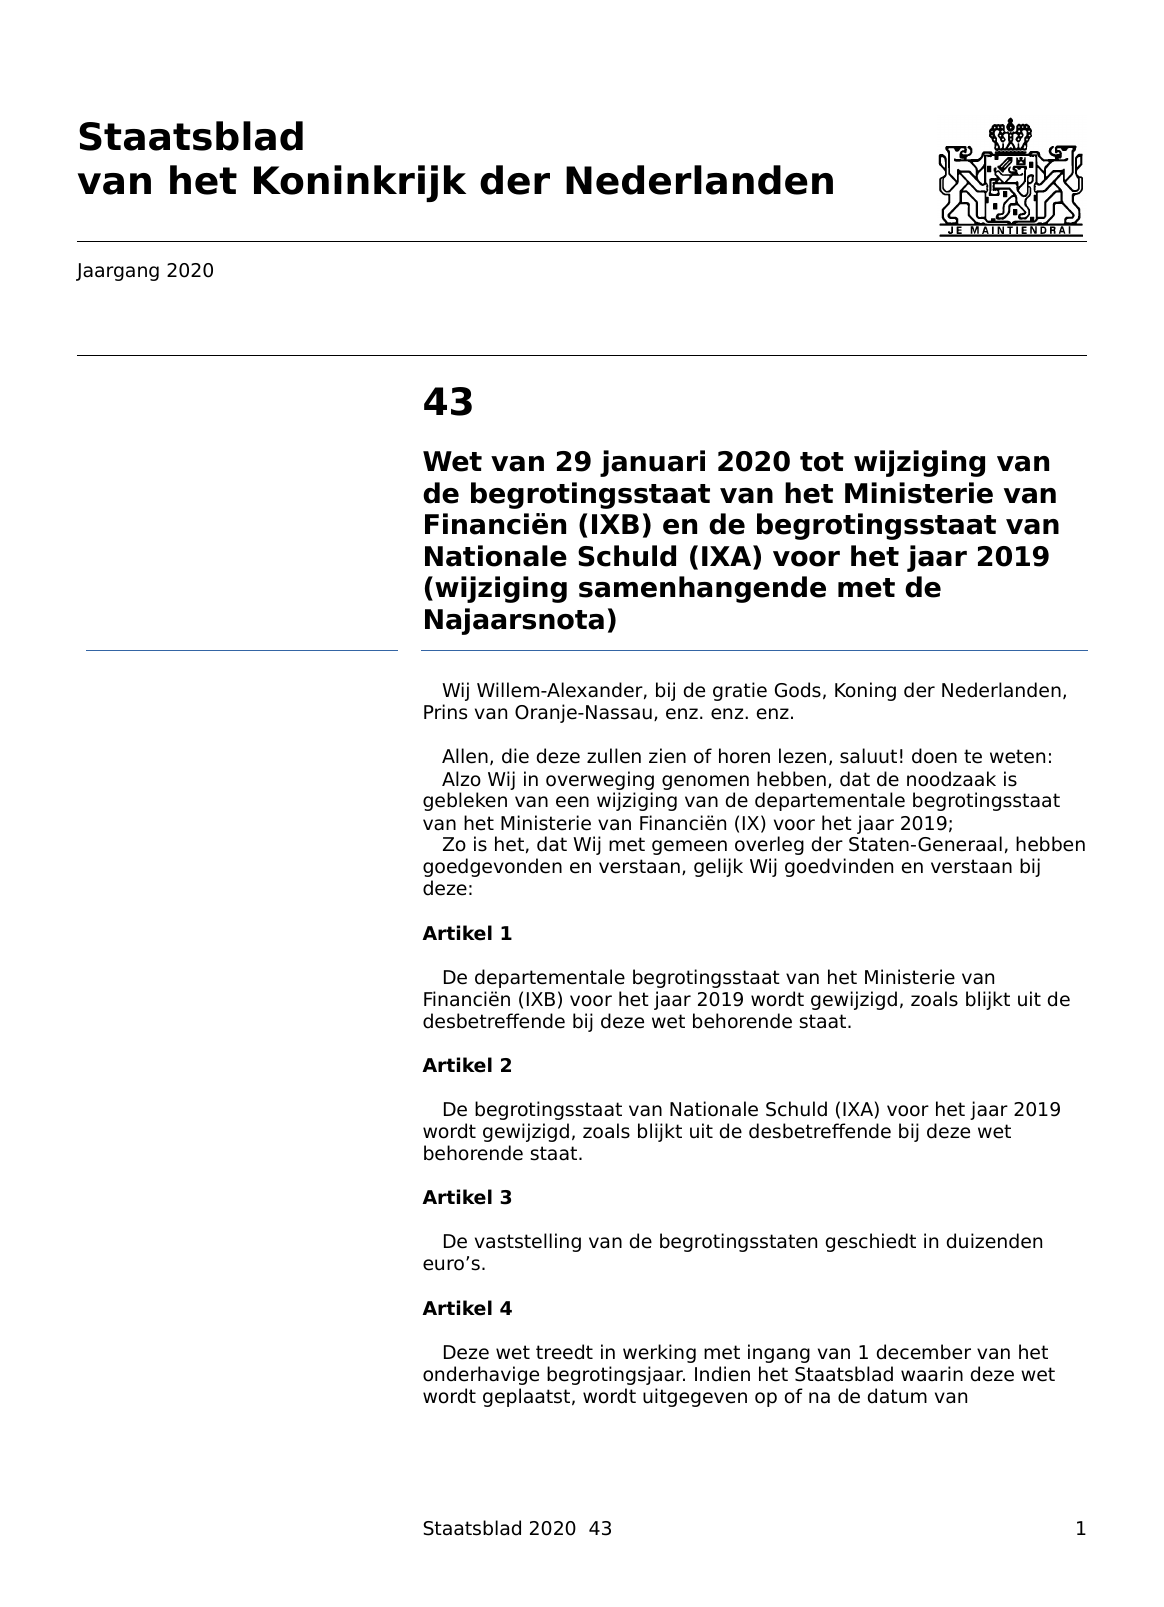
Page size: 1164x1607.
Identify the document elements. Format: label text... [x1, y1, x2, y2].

text Zo is het, dat Wij met gemeen overleg der Staten-Generaal, hebben goedgevonden en verstaan, gelijk Wij goedvinden en verstaan bij deze: [422, 834, 1087, 900]
picture [936, 115, 1087, 240]
text De vaststelling van de begrotingsstaten geschiedt in duizenden euro’s. [422, 1231, 1087, 1275]
text Wij Willem-Alexander, bij de gratie Gods, Koning der Nederlanden, Prins van Oranje-Nassau, enz. enz. enz. [422, 680, 1087, 724]
text Wet van 29 januari 2020 tot wijziging van de begrotingsstaat van het Ministerie van Financiën (IXB) en de begrotingsstaat van Nationale Schuld (IXA) voor het jaar 2019 (wijziging samenhangende met de Najaarsnota) [422, 447, 1087, 636]
text Alzo Wij in overweging genomen hebben, dat de noodzaak is gebleken van een wijziging van de departementale begrotingsstaat van het Ministerie van Financiën (IX) voor het jaar 2019; [422, 768, 1087, 834]
text De begrotingsstaat van Nationale Schuld (IXA) voor het jaar 2019 wordt gewijzigd, zoals blijkt uit de desbetreffende bij deze wet behorende staat. [422, 1099, 1087, 1165]
subtitle Artikel 4 [422, 1297, 1087, 1319]
subtitle Artikel 2 [422, 1055, 1087, 1077]
text De departementale begrotingsstaat van het Ministerie van Financiën (IXB) voor het jaar 2019 wordt gewijzigd, zoals blijkt uit de desbetreffende bij deze wet behorende staat. [422, 967, 1087, 1033]
table_header [886, 100, 1087, 241]
table_cell Jaargang 2020 [77, 242, 1087, 355]
subtitle Artikel 3 [422, 1187, 1087, 1209]
subtitle 43 [422, 381, 1087, 424]
table_header Staatsblad van het Koninkrijk der Nederlanden [77, 100, 886, 241]
subtitle Artikel 1 [422, 922, 1087, 944]
text Allen, die deze zullen zien of horen lezen, saluut! doen te weten: [422, 746, 1087, 768]
text Deze wet treedt in werking met ingang van 1 december van het onderhavige begrotingsjaar. Indien het Staatsblad waarin deze wet wordt geplaatst, wordt uitgegeven op of na de datum van [422, 1342, 1087, 1407]
